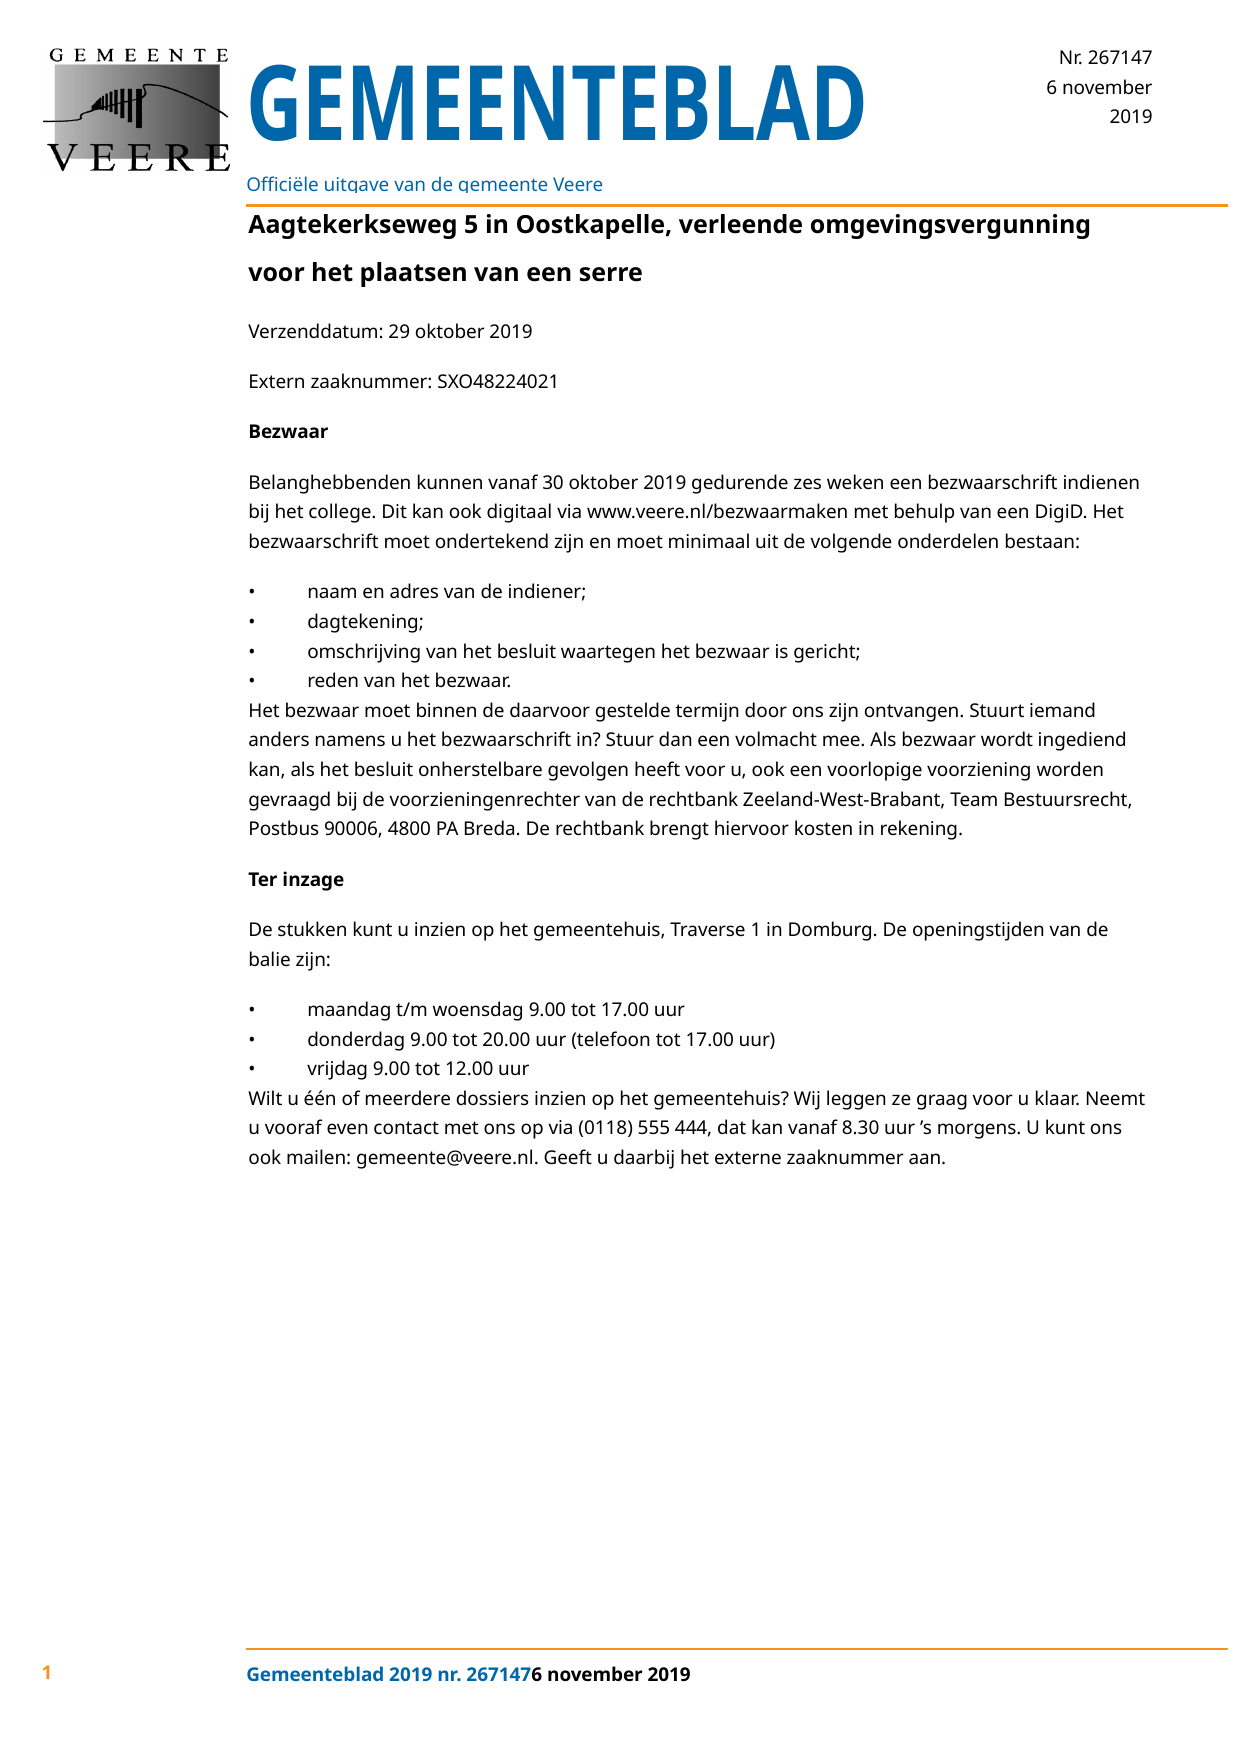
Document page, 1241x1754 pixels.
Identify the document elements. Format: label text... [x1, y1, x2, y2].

list maandag t/m woensdag 9.00 tot 17.00 uur [248, 996, 1152, 1022]
text Aagtekerkseweg 5 in Oostkapelle, verleende omgevingsvergunning voor het plaatsen van een serre [248, 207, 1152, 288]
text Ter inzage [248, 866, 1152, 892]
text Bezwaar [248, 419, 1152, 444]
text De stukken kunt u inzien op het gemeentehuis, Traverse 1 in Domburg. De openingstijden van de balie zijn: [248, 916, 1152, 972]
text Extern zaaknummer: SXO48224021 [248, 368, 1152, 394]
list donderdag 9.00 tot 20.00 uur (telefoon tot 17.00 uur) [248, 1026, 1152, 1052]
list vrijdag 9.00 tot 12.00 uur [248, 1055, 1152, 1081]
list naam en adres van de indiener; [248, 579, 1152, 604]
list omschrijving van het besluit waartegen het bezwaar is gericht; [248, 638, 1152, 664]
text Verzenddatum: 29 oktober 2019 [248, 318, 1152, 344]
text Belanghebbenden kunnen vanaf 30 oktober 2019 gedurende zes weken een bezwaarschrift indienen bij het college. Dit kan ook digitaal via www.veere.nl/bezwaarmaken met behulp van een DigiD. Het bezwaarschrift moet ondertekend zijn en moet minimaal uit de volgende onderdelen bestaan: [248, 469, 1152, 554]
list reden van het bezwaar. [248, 667, 1152, 693]
text Het bezwaar moet binnen de daarvoor gestelde termijn door ons zijn ontvangen. Stuurt iemand anders namens u het bezwaarschrift in? Stuur dan een volmacht mee. Als bezwaar wordt ingediend kan, als het besluit onherstelbare gevolgen heeft voor u, ook een voorlopige voorziening worden gevraagd bij de voorzieningenrechter van de rechtbank Zeeland-West-Brabant, Team Bestuursrecht, Postbus 90006, 4800 PA Breda. De rechtbank brengt hiervoor kosten in rekening. [248, 697, 1152, 841]
picture [41, 47, 231, 172]
text Wilt u één of meerdere dossiers inzien op het gemeentehuis? Wij leggen ze graag voor u klaar. Neemt u vooraf even contact met ons op via (0118) 555 444, dat kan vanaf 8.30 uur ’s morgens. U kunt ons ook mailen: gemeente@veere.nl. Geeft u daarbij het externe zaaknummer aan. [248, 1085, 1152, 1170]
list dagtekening; [248, 608, 1152, 634]
